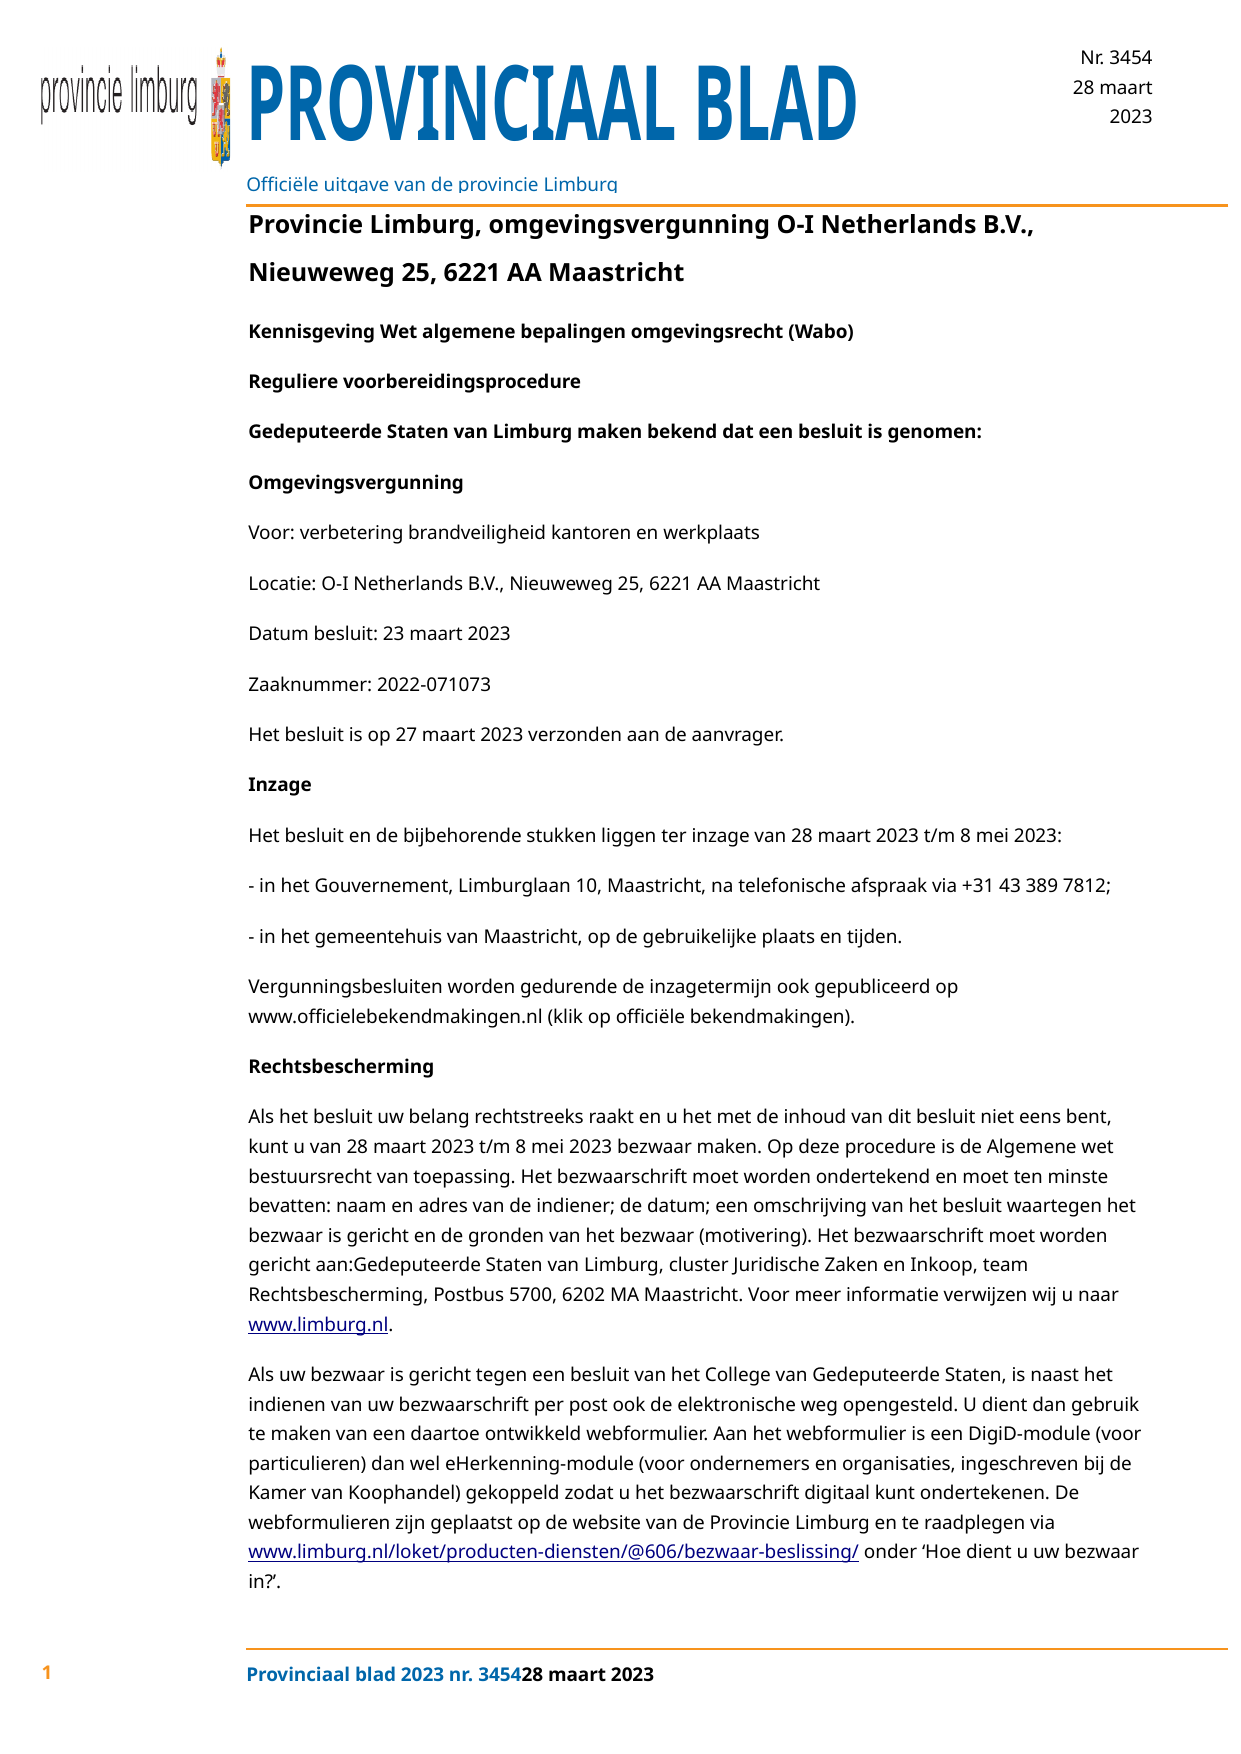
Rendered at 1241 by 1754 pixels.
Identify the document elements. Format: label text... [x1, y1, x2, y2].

text Voor: verbetering brandveiligheid kantoren en werkplaats [248, 519, 1152, 545]
text Datum besluit: 23 maart 2023 [248, 620, 1152, 646]
text Reguliere voorbereidingsprocedure [248, 368, 1152, 394]
text Als het besluit uw belang rechtstreeks raakt en u het met de inhoud van dit besluit niet eens bent, kunt u van 28 maart 2023 t/m 8 mei 2023 bezwaar maken. Op deze procedure is de Algemene wet bestuursrecht van toepassing. Het bezwaarschrift moet worden ondertekend en moet ten minste bevatten: naam en adres van de indiener; de datum; een omschrijving van het besluit waartegen het bezwaar is gericht en de gronden van het bezwaar (motivering). Het bezwaarschrift moet worden gericht aan:Gedeputeerde Staten van Limburg, cluster Juridische Zaken en Inkoop, team Rechtsbescherming, Postbus 5700, 6202 MA Maastricht. Voor meer informatie verwijzen wij u naar www.limburg.nl. [248, 1104, 1152, 1337]
text - in het Gouvernement, Limburglaan 10, Maastricht, na telefonische afspraak via +31 43 389 7812; [248, 872, 1152, 898]
text - in het gemeentehuis van Maastricht, op de gebruikelijke plaats en tijden. [248, 923, 1152, 949]
text Rechtsbescherming [248, 1053, 1152, 1079]
text Zaaknummer: 2022-071073 [248, 671, 1152, 697]
text Als uw bezwaar is gericht tegen een besluit van het College van Gedeputeerde Staten, is naast het indienen van uw bezwaarschrift per post ook de elektronische weg opengesteld. U dient dan gebruik te maken van een daartoe ontwikkeld webformulier. Aan het webformulier is een DigiD-module (voor particulieren) dan wel eHerkenning-module (voor ondernemers en organisaties, ingeschreven bij de Kamer van Koophandel) gekoppeld zodat u het bezwaarschrift digitaal kunt ondertekenen. De webformulieren zijn geplaatst op de website van de Provincie Limburg en te raadplegen via www.limburg.nl/loket/producten-diensten/@606/bezwaar-beslissing/ onder ‘Hoe dient u uw bezwaar in?’. [248, 1361, 1152, 1594]
text Het besluit en de bijbehorende stukken liggen ter inzage van 28 maart 2023 t/m 8 mei 2023: [248, 822, 1152, 848]
text Gedeputeerde Staten van Limburg maken bekend dat een besluit is genomen: [248, 419, 1152, 444]
text Kennisgeving Wet algemene bepalingen omgevingsrecht (Wabo) [248, 318, 1152, 344]
text Inzage [248, 772, 1152, 797]
text Vergunningsbesluiten worden gedurende de inzagetermijn ook gepubliceerd op www.officielebekendmakingen.nl (klik op officiële bekendmakingen). [248, 973, 1152, 1029]
picture [41, 47, 231, 172]
text Locatie: O-I Netherlands B.V., Nieuweweg 25, 6221 AA Maastricht [248, 570, 1152, 596]
text Omgevingsvergunning [248, 469, 1152, 495]
text Het besluit is op 27 maart 2023 verzonden aan de aanvrager. [248, 721, 1152, 747]
text Provincie Limburg, omgevingsvergunning O-I Netherlands B.V., Nieuweweg 25, 6221 AA Maastricht [248, 207, 1152, 288]
